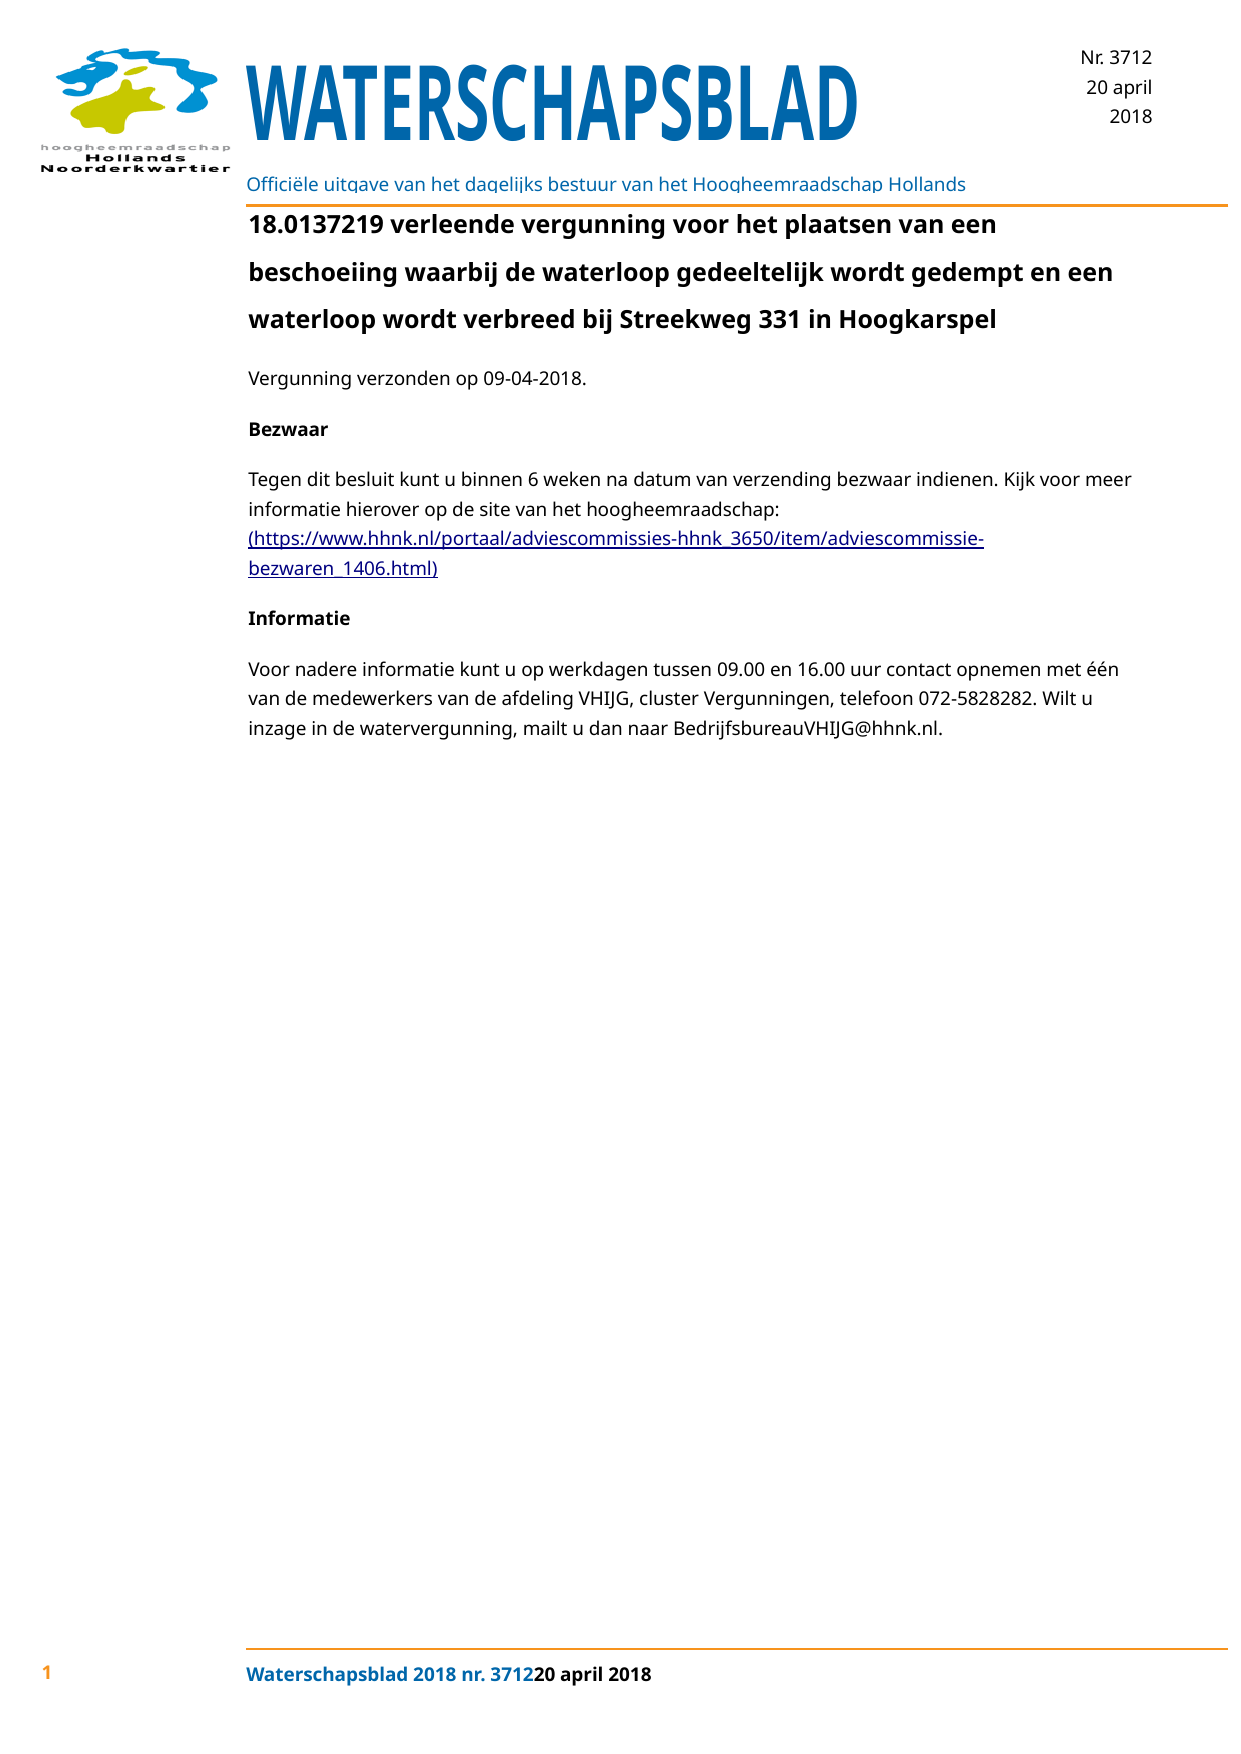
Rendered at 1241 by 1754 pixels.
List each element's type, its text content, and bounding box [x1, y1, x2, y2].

text Bezwaar [248, 416, 1152, 442]
text 18.0137219 verleende vergunning voor het plaatsen van een beschoeiing waarbij de waterloop gedeeltelijk wordt gedempt en een waterloop wordt verbreed bij Streekweg 331 in Hoogkarspel [248, 207, 1152, 336]
text Vergunning verzonden op 09-04-2018. [248, 366, 1152, 391]
text Informatie [248, 606, 1152, 631]
picture [41, 47, 231, 172]
text Tegen dit besluit kunt u binnen 6 weken na datum van verzending bezwaar indienen. Kijk voor meer informatie hierover op de site van het hoogheemraadschap: (https://www.hhnk.nl/portaal/adviescommissies-hhnk_3650/item/adviescommissie-bezwaren_1406.html) [248, 466, 1152, 581]
text Voor nadere informatie kunt u op werkdagen tussen 09.00 en 16.00 uur contact opnemen met één van de medewerkers van de afdeling VHIJG, cluster Vergunningen, telefoon 072-5828282. Wilt u inzage in de watervergunning, mailt u dan naar BedrijfsbureauVHIJG@hhnk.nl. [248, 656, 1152, 741]
